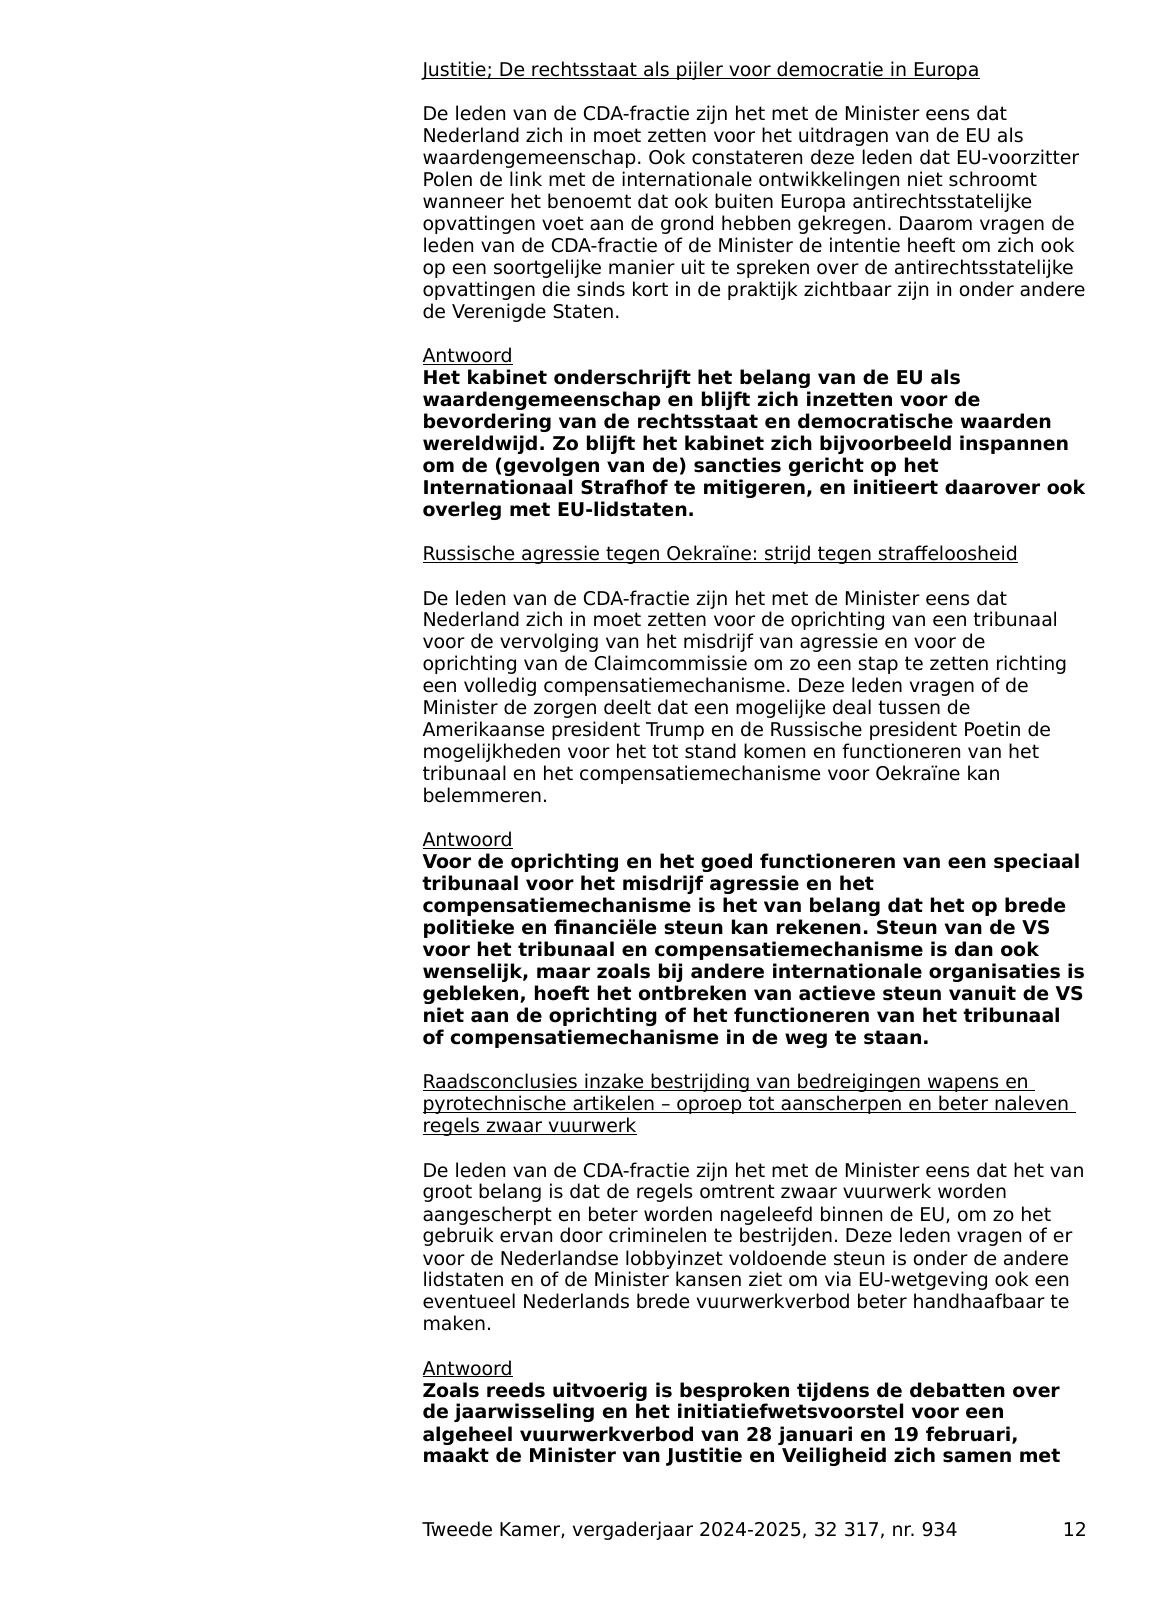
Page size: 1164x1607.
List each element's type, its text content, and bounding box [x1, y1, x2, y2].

text Antwoord [422, 1357, 1087, 1379]
text Antwoord [422, 345, 1087, 367]
text De leden van de CDA-fractie zijn het met de Minister eens dat Nederland zich in moet zetten voor de oprichting van een tribunaal voor de vervolging van het misdrijf van agressie en voor de oprichting van de Claimcommissie om zo een stap te zetten richting een volledig compensatiemechanisme. Deze leden vragen of de Minister de zorgen deelt dat een mogelijke deal tussen de Amerikaanse president Trump en de Russische president Poetin de mogelijkheden voor het tot stand komen en functioneren van het tribunaal en het compensatiemechanisme voor Oekraïne kan belemmeren. [422, 587, 1087, 807]
text Zoals reeds uitvoerig is besproken tijdens de debatten over de jaarwisseling en het initiatiefwetsvoorstel voor een algeheel vuurwerkverbod van 28 januari en 19 februari, maakt de Minister van Justitie en Veiligheid zich samen met [422, 1379, 1087, 1467]
subtitle Raadsconclusies inzake bestrijding van bedreigingen wapens en pyrotechnische artikelen – oproep tot aanscherpen en beter naleven regels zwaar vuurwerk [422, 1071, 1087, 1137]
text De leden van de CDA-fractie zijn het met de Minister eens dat Nederland zich in moet zetten voor het uitdragen van de EU als waardengemeenschap. Ook constateren deze leden dat EU-voorzitter Polen de link met de internationale ontwikkelingen niet schroomt wanneer het benoemt dat ook buiten Europa antirechtsstatelijke opvattingen voet aan de grond hebben gekregen. Daarom vragen de leden van de CDA-fractie of de Minister de intentie heeft om zich ook op een soortgelijke manier uit te spreken over de antirechtsstatelijke opvattingen die sinds kort in de praktijk zichtbaar zijn in onder andere de Verenigde Staten. [422, 103, 1087, 323]
text De leden van de CDA-fractie zijn het met de Minister eens dat het van groot belang is dat de regels omtrent zwaar vuurwerk worden aangescherpt en beter worden nageleefd binnen de EU, om zo het gebruik ervan door criminelen te bestrijden. Deze leden vragen of er voor de Nederlandse lobbyinzet voldoende steun is onder de andere lidstaten en of de Minister kansen ziet om via EU-wetgeving ook een eventueel Nederlands brede vuurwerkverbod beter handhaafbaar te maken. [422, 1159, 1087, 1335]
text Het kabinet onderschrijft het belang van de EU als waardengemeenschap en blijft zich inzetten voor de bevordering van de rechtsstaat en democratische waarden wereldwijd. Zo blijft het kabinet zich bijvoorbeeld inspannen om de (gevolgen van de) sancties gericht op het Internationaal Strafhof te mitigeren, en initieert daarover ook overleg met EU-lidstaten. [422, 367, 1087, 521]
subtitle Justitie; De rechtsstaat als pijler voor democratie in Europa [422, 59, 1087, 81]
text Voor de oprichting en het goed functioneren van een speciaal tribunaal voor het misdrijf agressie en het compensatiemechanisme is het van belang dat het op brede politieke en financiële steun kan rekenen. Steun van de VS voor het tribunaal en compensatiemechanisme is dan ook wenselijk, maar zoals bij andere internationale organisaties is gebleken, hoeft het ontbreken van actieve steun vanuit de VS niet aan de oprichting of het functioneren van het tribunaal of compensatiemechanisme in de weg te staan. [422, 851, 1087, 1049]
subtitle Russische agressie tegen Oekraïne: strijd tegen straffeloosheid [422, 543, 1087, 565]
text Antwoord [422, 829, 1087, 851]
